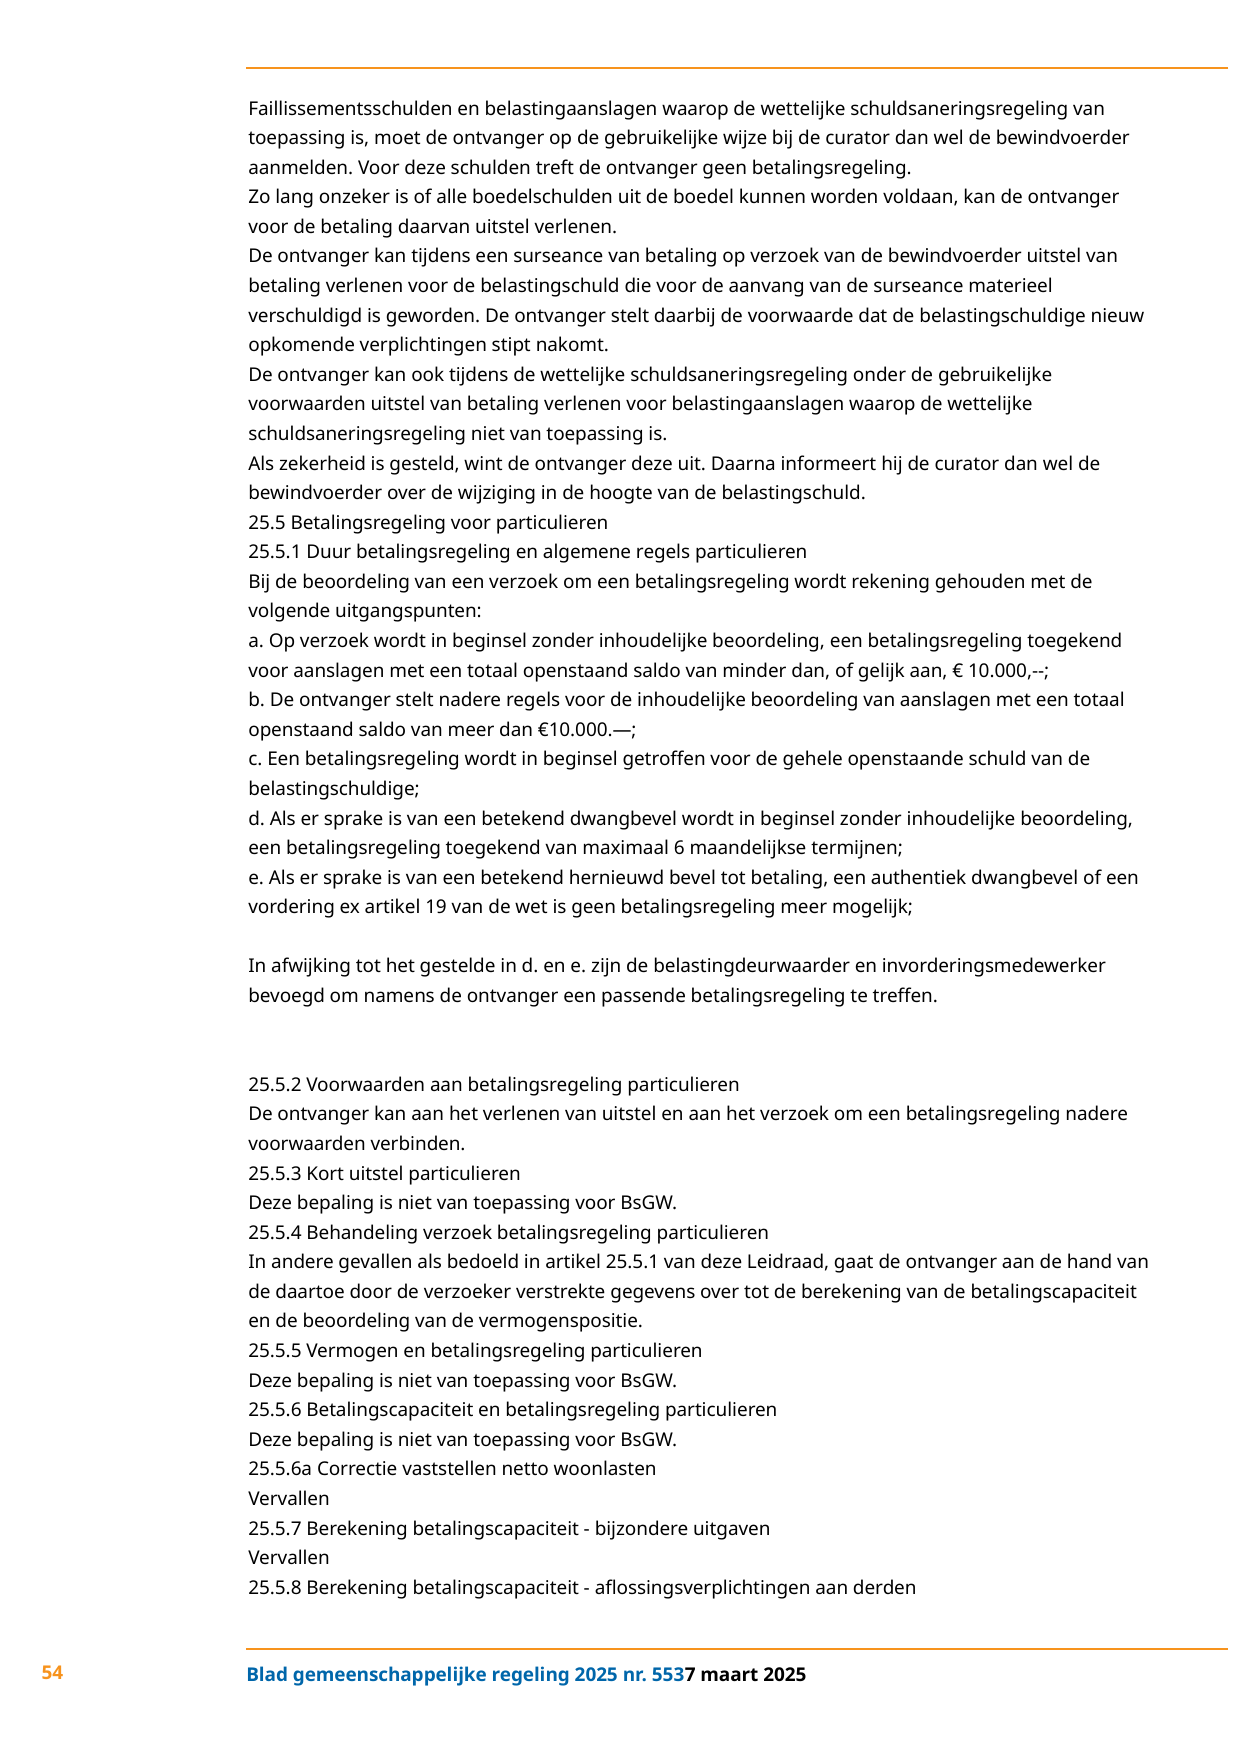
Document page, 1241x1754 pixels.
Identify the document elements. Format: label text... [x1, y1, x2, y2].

text 25.5.3 Kort uitstel particulieren [248, 1160, 1152, 1186]
picture [41, 47, 231, 172]
text Deze bepaling is niet van toepassing voor BsGW. [248, 1426, 1152, 1452]
text 25.5.5 Vermogen en betalingsregeling particulieren [248, 1337, 1152, 1363]
text b. De ontvanger stelt nadere regels voor de inhoudelijke beoordeling van aanslagen met een totaal openstaand saldo van meer dan €10.000.—; [248, 686, 1152, 742]
text In andere gevallen als bedoeld in artikel 25.5.1 van deze Leidraad, gaat de ontvanger aan de hand van de daartoe door de verzoeker verstrekte gegevens over tot de berekening van de betalingscapaciteit en de beoordeling van de vermogenspositie. [248, 1248, 1152, 1333]
text 25.5.4 Behandeling verzoek betalingsregeling particulieren [248, 1219, 1152, 1245]
text Faillissementsschulden en belastingaanslagen waarop de wettelijke schuldsaneringsregeling van toepassing is, moet de ontvanger op de gebruikelijke wijze bij de curator dan wel de bewindvoerder aanmelden. Voor deze schulden treft de ontvanger geen betalingsregeling. [248, 95, 1152, 180]
text a. Op verzoek wordt in beginsel zonder inhoudelijke beoordeling, een betalingsregeling toegekend voor aanslagen met een totaal openstaand saldo van minder dan, of gelijk aan, € 10.000,--; [248, 627, 1152, 683]
text Deze bepaling is niet van toepassing voor BsGW. [248, 1367, 1152, 1393]
text 25.5.1 Duur betalingsregeling en algemene regels particulieren [248, 538, 1152, 564]
text 25.5.8 Berekening betalingscapaciteit - aflossingsverplichtingen aan derden [248, 1574, 1152, 1600]
text 25.5.6a Correctie vaststellen netto woonlasten [248, 1456, 1152, 1481]
text De ontvanger kan aan het verlenen van uitstel en aan het verzoek om een betalingsregeling nadere voorwaarden verbinden. [248, 1101, 1152, 1156]
text 25.5.2 Voorwaarden aan betalingsregeling particulieren [248, 1071, 1152, 1097]
text Bij de beoordeling van een verzoek om een betalingsregeling wordt rekening gehouden met de volgende uitgangspunten: [248, 568, 1152, 623]
text Als zekerheid is gesteld, wint de ontvanger deze uit. Daarna informeert hij de curator dan wel de bewindvoerder over de wijziging in de hoogte van de belastingschuld. [248, 450, 1152, 505]
text d. Als er sprake is van een betekend dwangbevel wordt in beginsel zonder inhoudelijke beoordeling, een betalingsregeling toegekend van maximaal 6 maandelijkse termijnen; [248, 805, 1152, 860]
text De ontvanger kan ook tijdens de wettelijke schuldsaneringsregeling onder de gebruikelijke voorwaarden uitstel van betaling verlenen voor belastingaanslagen waarop de wettelijke schuldsaneringsregeling niet van toepassing is. [248, 361, 1152, 446]
text Vervallen [248, 1485, 1152, 1511]
text 25.5 Betalingsregeling voor particulieren [248, 509, 1152, 535]
text Zo lang onzeker is of alle boedelschulden uit de boedel kunnen worden voldaan, kan de ontvanger voor de betaling daarvan uitstel verlenen. [248, 183, 1152, 239]
text In afwijking tot het gestelde in d. en e. zijn de belastingdeurwaarder en invorderingsmedewerker bevoegd om namens de ontvanger een passende betalingsregeling te treffen. [248, 953, 1152, 1008]
text c. Een betalingsregeling wordt in beginsel getroffen voor de gehele openstaande schuld van de belastingschuldige; [248, 746, 1152, 801]
text De ontvanger kan tijdens een surseance van betaling op verzoek van de bewindvoerder uitstel van betaling verlenen voor de belastingschuld die voor de aanvang van de surseance materieel verschuldigd is geworden. De ontvanger stelt daarbij de voorwaarde dat de belastingschuldige nieuw opkomende verplichtingen stipt nakomt. [248, 243, 1152, 357]
text Deze bepaling is niet van toepassing voor BsGW. [248, 1189, 1152, 1215]
text e. Als er sprake is van een betekend hernieuwd bevel tot betaling, een authentiek dwangbevel of een vordering ex artikel 19 van de wet is geen betalingsregeling meer mogelijk; [248, 864, 1152, 919]
text 25.5.6 Betalingscapaciteit en betalingsregeling particulieren [248, 1396, 1152, 1422]
text Vervallen [248, 1544, 1152, 1570]
text 25.5.7 Berekening betalingscapaciteit - bijzondere uitgaven [248, 1515, 1152, 1541]
